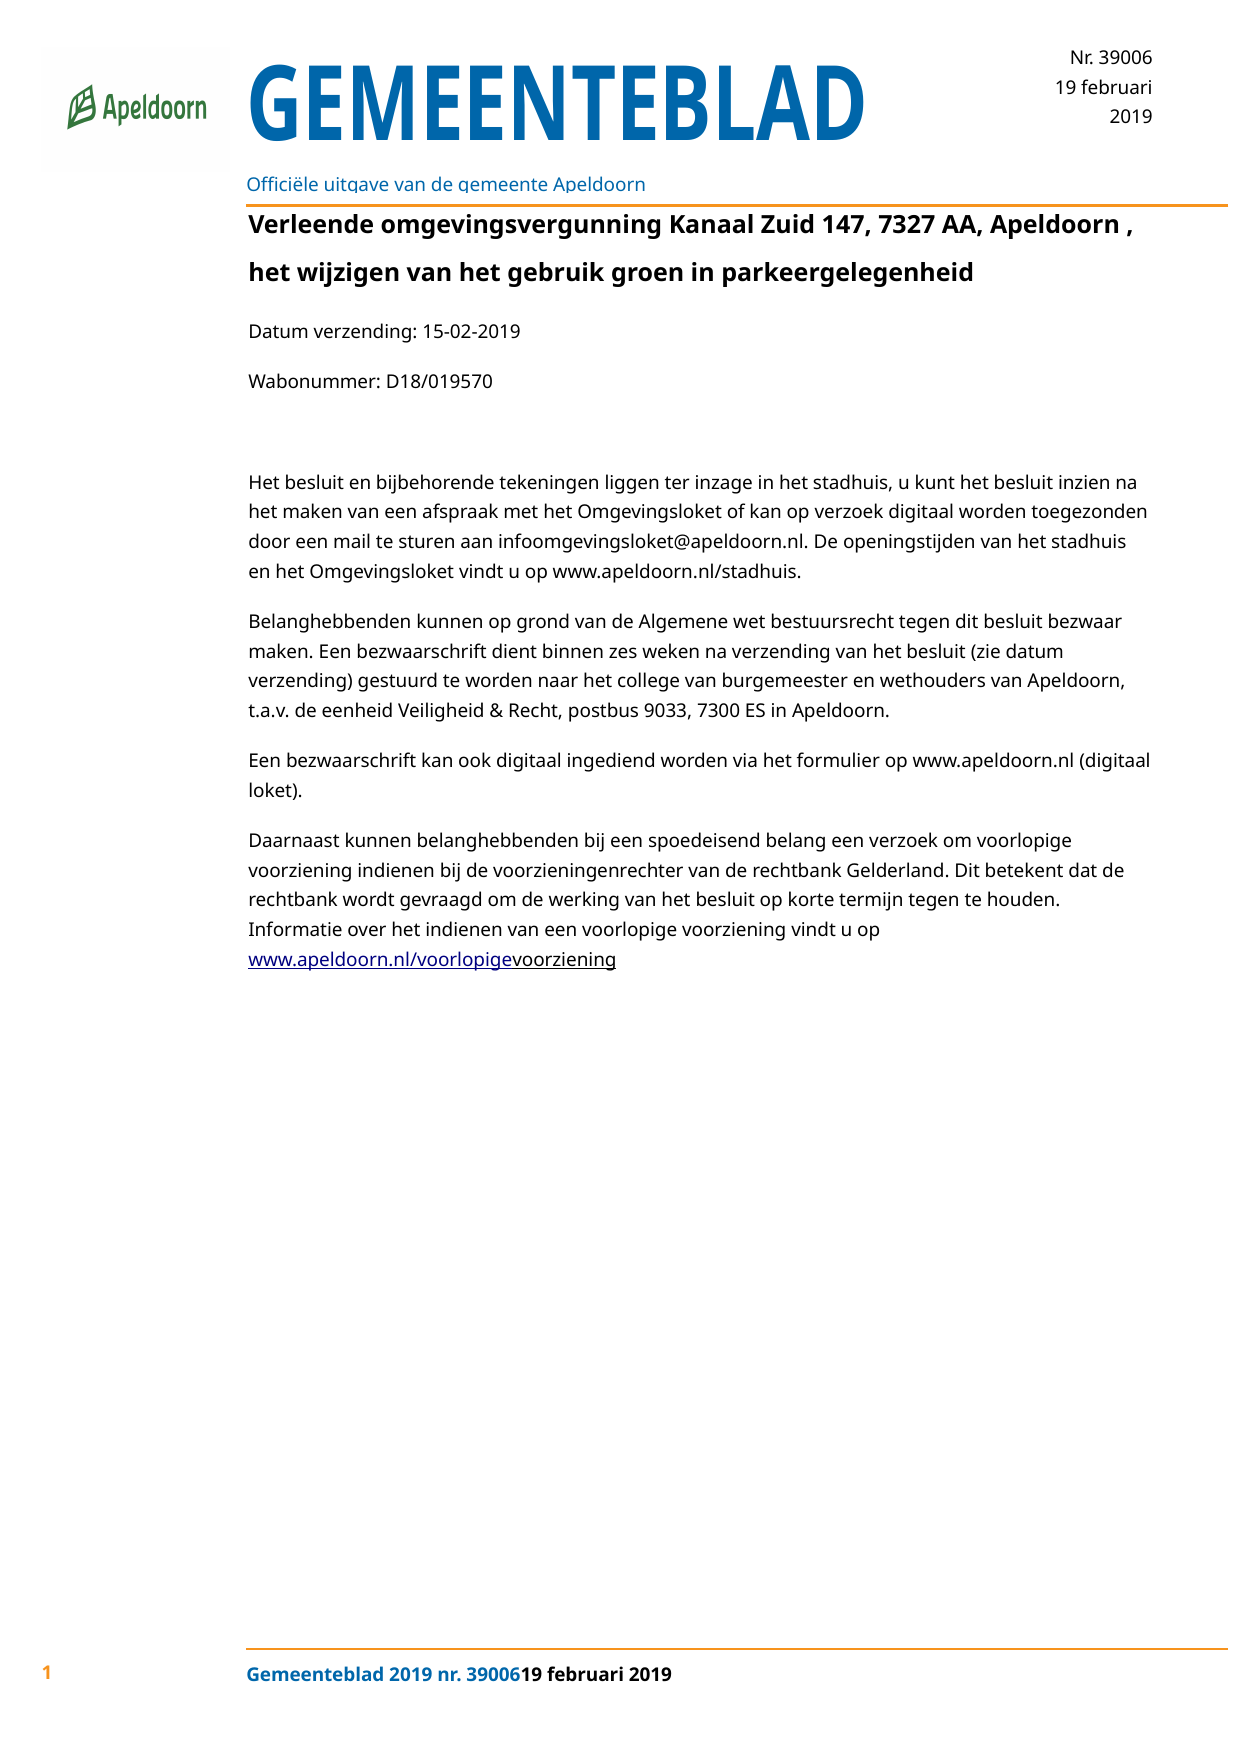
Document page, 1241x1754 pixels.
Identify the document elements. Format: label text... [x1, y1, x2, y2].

text Wabonummer: D18/019570 [248, 368, 1152, 394]
text Verleende omgevingsvergunning Kanaal Zuid 147, 7327 AA, Apeldoorn , het wijzigen van het gebruik groen in parkeergelegenheid [248, 207, 1152, 288]
text Belanghebbenden kunnen op grond van de Algemene wet bestuursrecht tegen dit besluit bezwaar maken. Een bezwaarschrift dient binnen zes weken na verzending van het besluit (zie datum verzending) gestuurd te worden naar het college van burgemeester en wethouders van Apeldoorn, t.a.v. de eenheid Veiligheid & Recht, postbus 9033, 7300 ES in Apeldoorn. [248, 608, 1152, 723]
picture [41, 47, 231, 172]
text Datum verzending: 15-02-2019 [248, 318, 1152, 344]
text Het besluit en bijbehorende tekeningen liggen ter inzage in het stadhuis, u kunt het besluit inzien na het maken van een afspraak met het Omgevingsloket of kan op verzoek digitaal worden toegezonden door een mail te sturen aan infoomgevingsloket@apeldoorn.nl. De openingstijden van het stadhuis en het Omgevingsloket vindt u op www.apeldoorn.nl/stadhuis. [248, 469, 1152, 584]
text Een bezwaarschrift kan ook digitaal ingediend worden via het formulier op www.apeldoorn.nl (digitaal loket). [248, 747, 1152, 803]
text Daarnaast kunnen belanghebbenden bij een spoedeisend belang een verzoek om voorlopige voorziening indienen bij de voorzieningenrechter van de rechtbank Gelderland. Dit betekent dat de rechtbank wordt gevraagd om de werking van het besluit op korte termijn tegen te houden. Informatie over het indienen van een voorlopige voorziening vindt u op www.apeldoorn.nl/voorlopigevoorziening [248, 827, 1152, 972]
